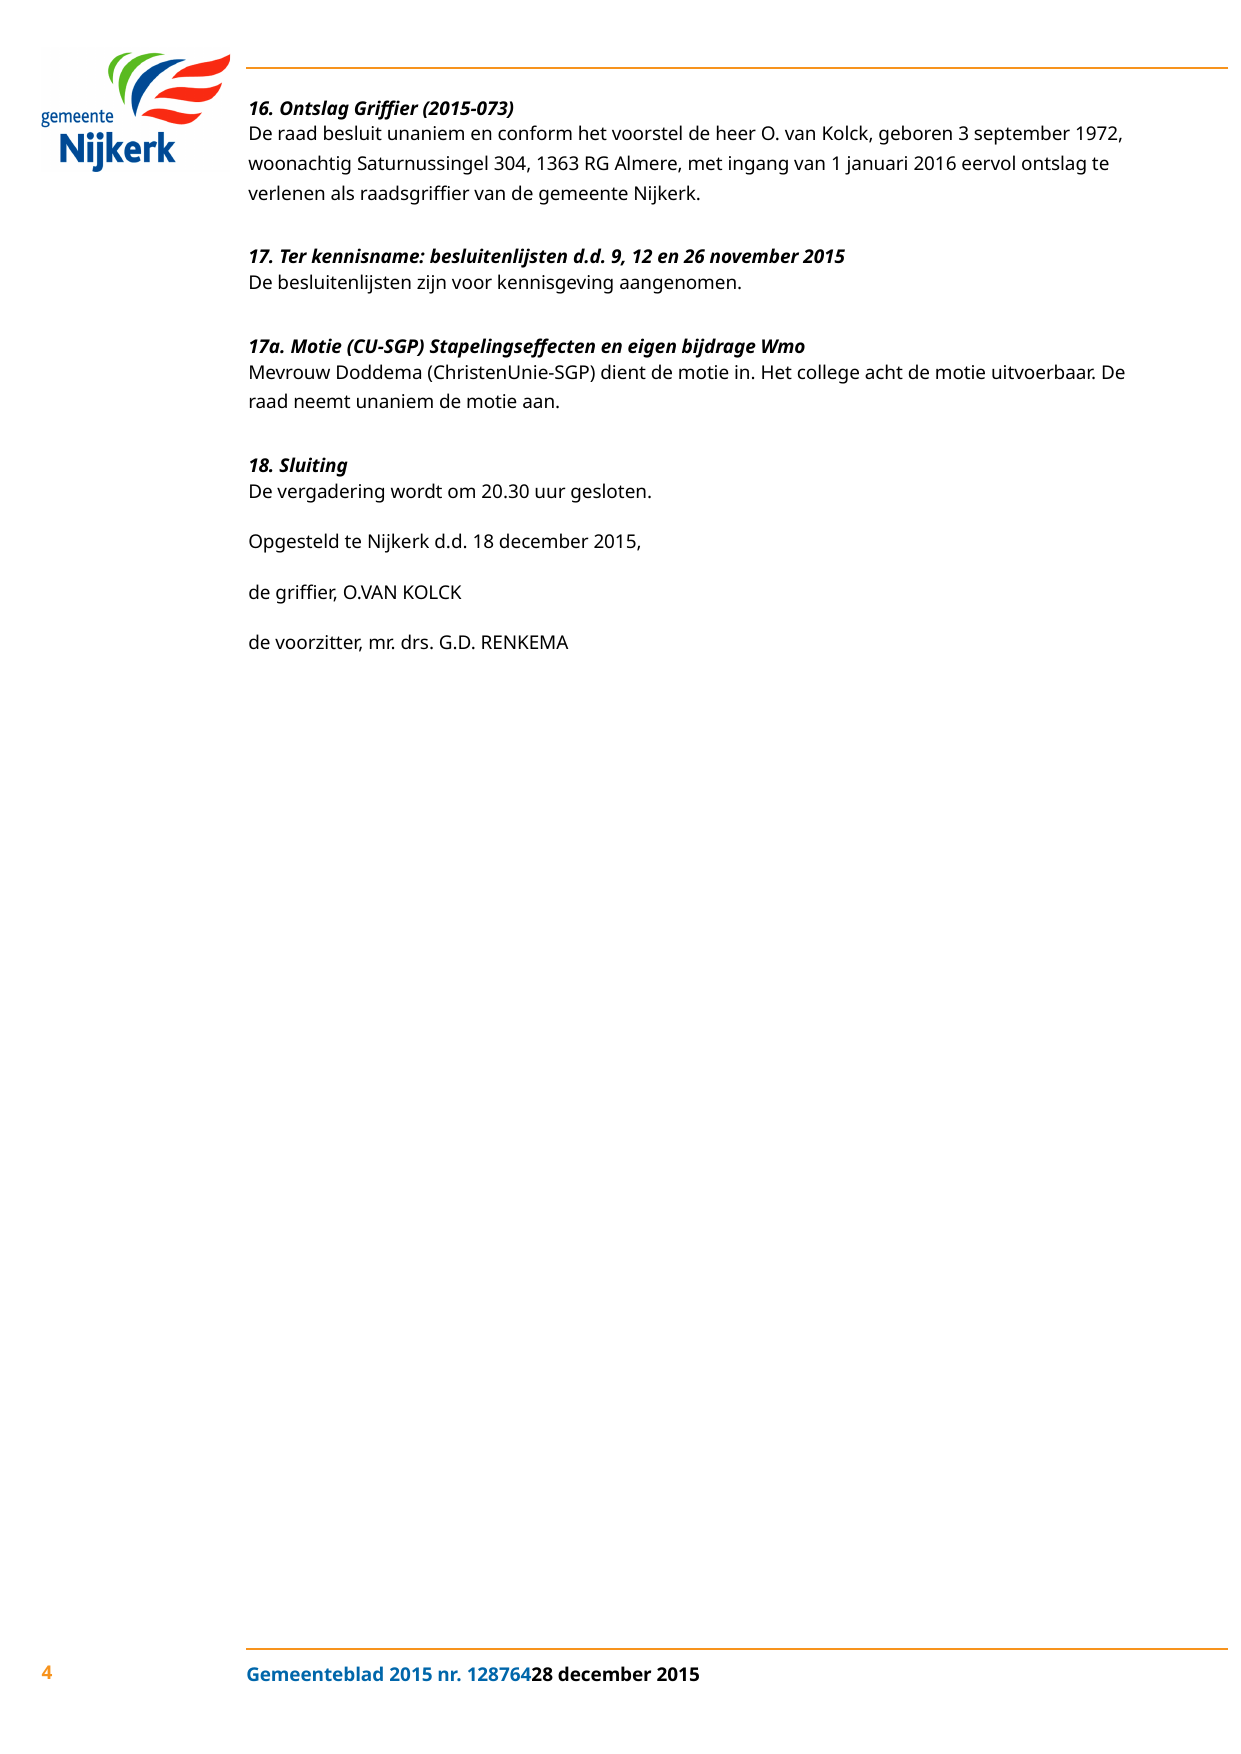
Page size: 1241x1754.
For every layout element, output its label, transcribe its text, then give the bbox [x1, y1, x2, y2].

text De raad besluit unaniem en conform het voorstel de heer O. van Kolck, geboren 3 september 1972, woonachtig Saturnussingel 304, 1363 RG Almere, met ingang van 1 januari 2016 eervol ontslag te verlenen als raadsgriffier van de gemeente Nijkerk. [248, 121, 1152, 205]
text de griffier, O.VAN KOLCK [248, 579, 1152, 605]
text De vergadering wordt om 20.30 uur gesloten. [248, 478, 1152, 504]
text 16. Ontslag Griffier (2015-073) [248, 95, 1152, 121]
text 18. Sluiting [248, 453, 1152, 478]
text 17a. Motie (CU-SGP) Stapelingseffecten en eigen bijdrage Wmo [248, 333, 1152, 359]
picture [41, 47, 231, 172]
text De besluitenlijsten zijn voor kennisgeving aangenomen. [248, 269, 1152, 295]
text Opgesteld te Nijkerk d.d. 18 december 2015, [248, 529, 1152, 554]
text 17. Ter kennisname: besluitenlijsten d.d. 9, 12 en 26 november 2015 [248, 244, 1152, 269]
text de voorzitter, mr. drs. G.D. RENKEMA [248, 629, 1152, 655]
text Mevrouw Doddema (ChristenUnie-SGP) dient de motie in. Het college acht de motie uitvoerbaar. De raad neemt unaniem de motie aan. [248, 359, 1152, 414]
